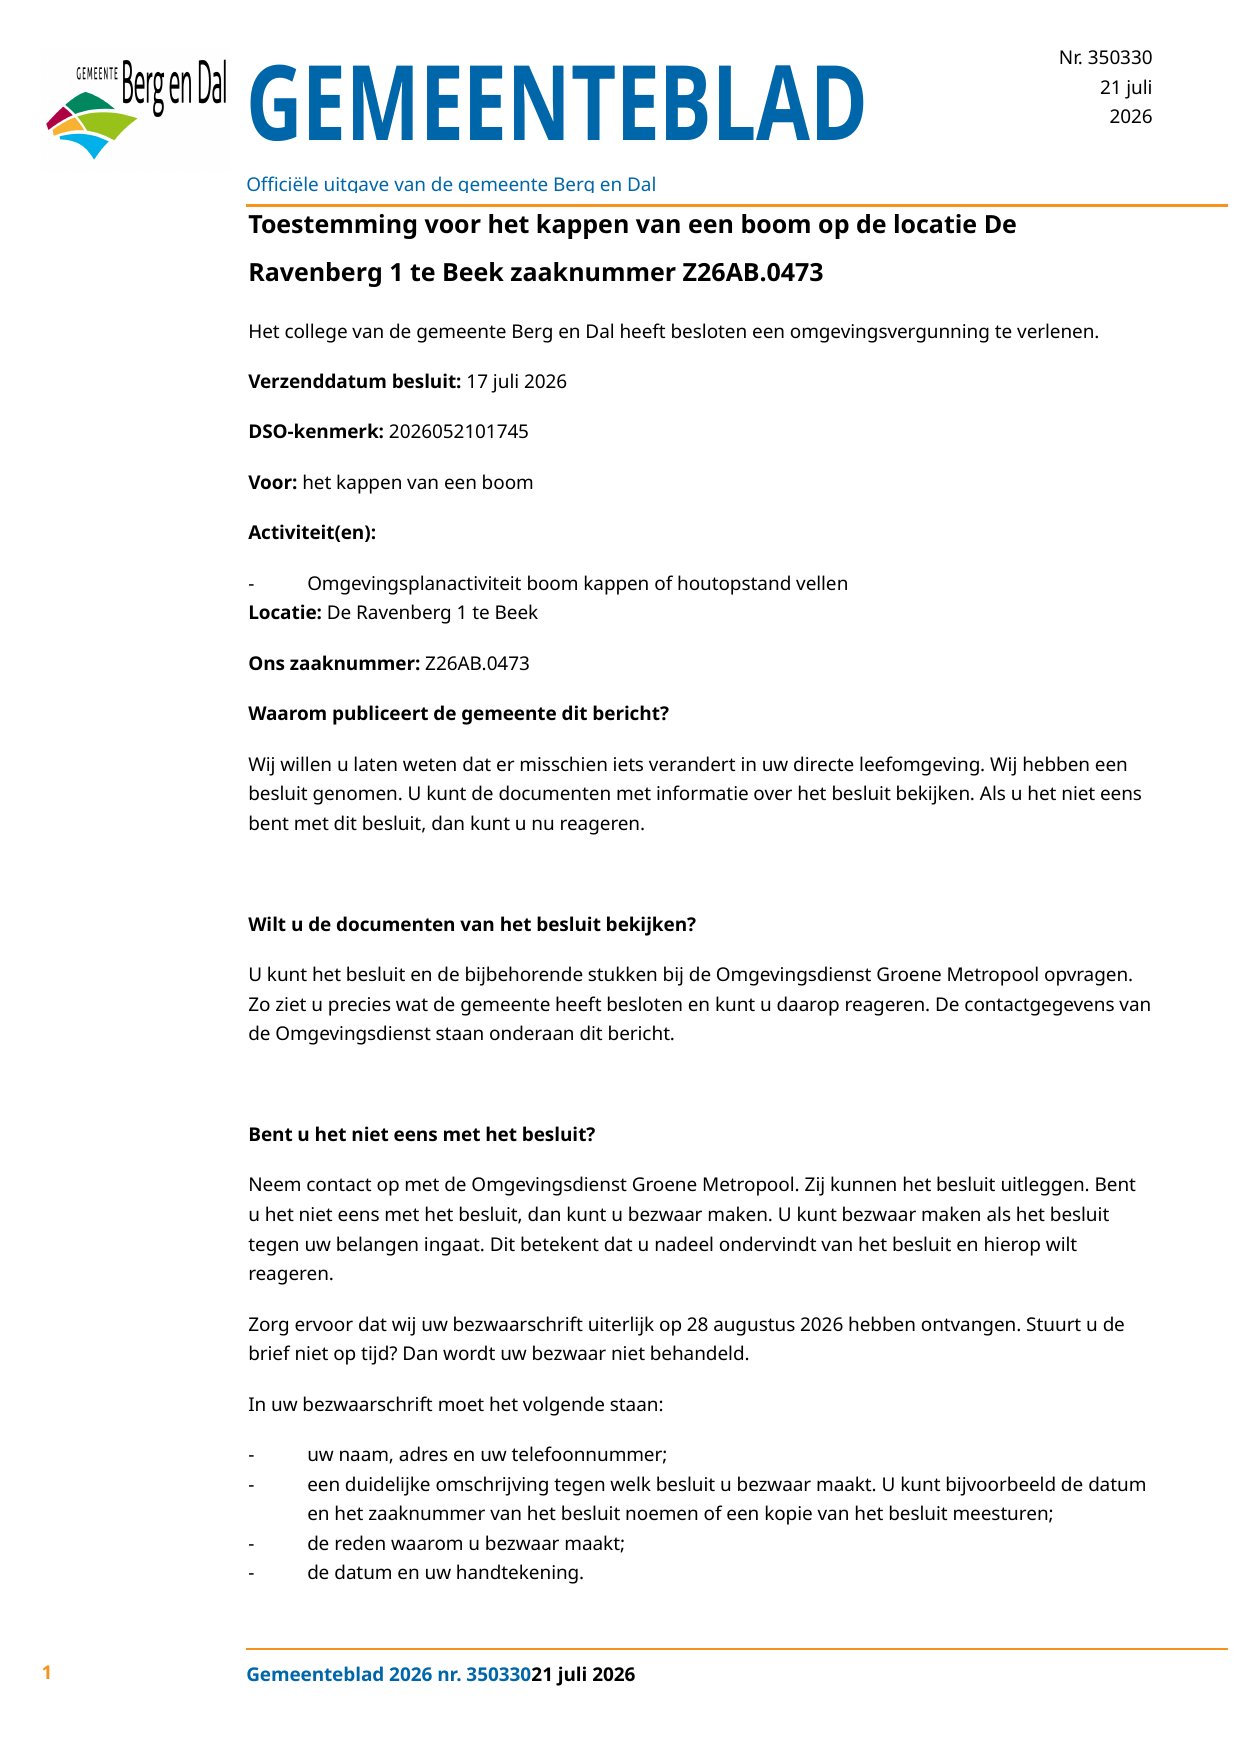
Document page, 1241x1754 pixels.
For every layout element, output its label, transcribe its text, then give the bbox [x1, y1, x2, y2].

text Locatie: De Ravenberg 1 te Beek [248, 599, 1152, 625]
text Wilt u de documenten van het besluit bekijken? [248, 911, 1152, 937]
list een duidelijke omschrijving tegen welk besluit u bezwaar maakt. U kunt bijvoorbeeld de datum en het zaaknummer van het besluit noemen of een kopie van het besluit meesturen; [248, 1471, 1152, 1526]
text Zorg ervoor dat wij uw bezwaarschrift uiterlijk op 28 augustus 2026 hebben ontvangen. Stuurt u de brief niet op tijd? Dan wordt uw bezwaar niet behandeld. [248, 1311, 1152, 1366]
text Wij willen u laten weten dat er misschien iets verandert in uw directe leefomgeving. Wij hebben een besluit genomen. U kunt de documenten met informatie over het besluit bekijken. Als u het niet eens bent met dit besluit, dan kunt u nu reageren. [248, 751, 1152, 836]
text U kunt het besluit en de bijbehorende stukken bij de Omgevingsdienst Groene Metropool opvragen. Zo ziet u precies wat de gemeente heeft besloten en kunt u daarop reageren. De contactgegevens van de Omgevingsdienst staan onderaan dit bericht. [248, 961, 1152, 1046]
list de reden waarom u bezwaar maakt; [248, 1530, 1152, 1556]
text Activiteit(en): [248, 519, 1152, 545]
text Verzenddatum besluit: 17 juli 2026 [248, 368, 1152, 394]
picture [41, 47, 231, 172]
text Waarom publiceert de gemeente dit bericht? [248, 700, 1152, 726]
text Bent u het niet eens met het besluit? [248, 1121, 1152, 1147]
text DSO-kenmerk: 2026052101745 [248, 419, 1152, 444]
text Ons zaaknummer: Z26AB.0473 [248, 650, 1152, 676]
text Het college van de gemeente Berg en Dal heeft besloten een omgevingsvergunning te verlenen. [248, 318, 1152, 344]
text Neem contact op met de Omgevingsdienst Groene Metropool. Zij kunnen het besluit uitleggen. Bent u het niet eens met het besluit, dan kunt u bezwaar maken. U kunt bezwaar maken als het besluit tegen uw belangen ingaat. Dit betekent dat u nadeel ondervindt van het besluit en hierop wilt reageren. [248, 1172, 1152, 1286]
text In uw bezwaarschrift moet het volgende staan: [248, 1391, 1152, 1417]
list Omgevingsplanactiviteit boom kappen of houtopstand vellen [248, 570, 1152, 596]
list de datum en uw handtekening. [248, 1559, 1152, 1585]
text Toestemming voor het kappen van een boom op de locatie De Ravenberg 1 te Beek zaaknummer Z26AB.0473 [248, 207, 1152, 288]
text Voor: het kappen van een boom [248, 469, 1152, 495]
list uw naam, adres en uw telefoonnummer; [248, 1441, 1152, 1467]
